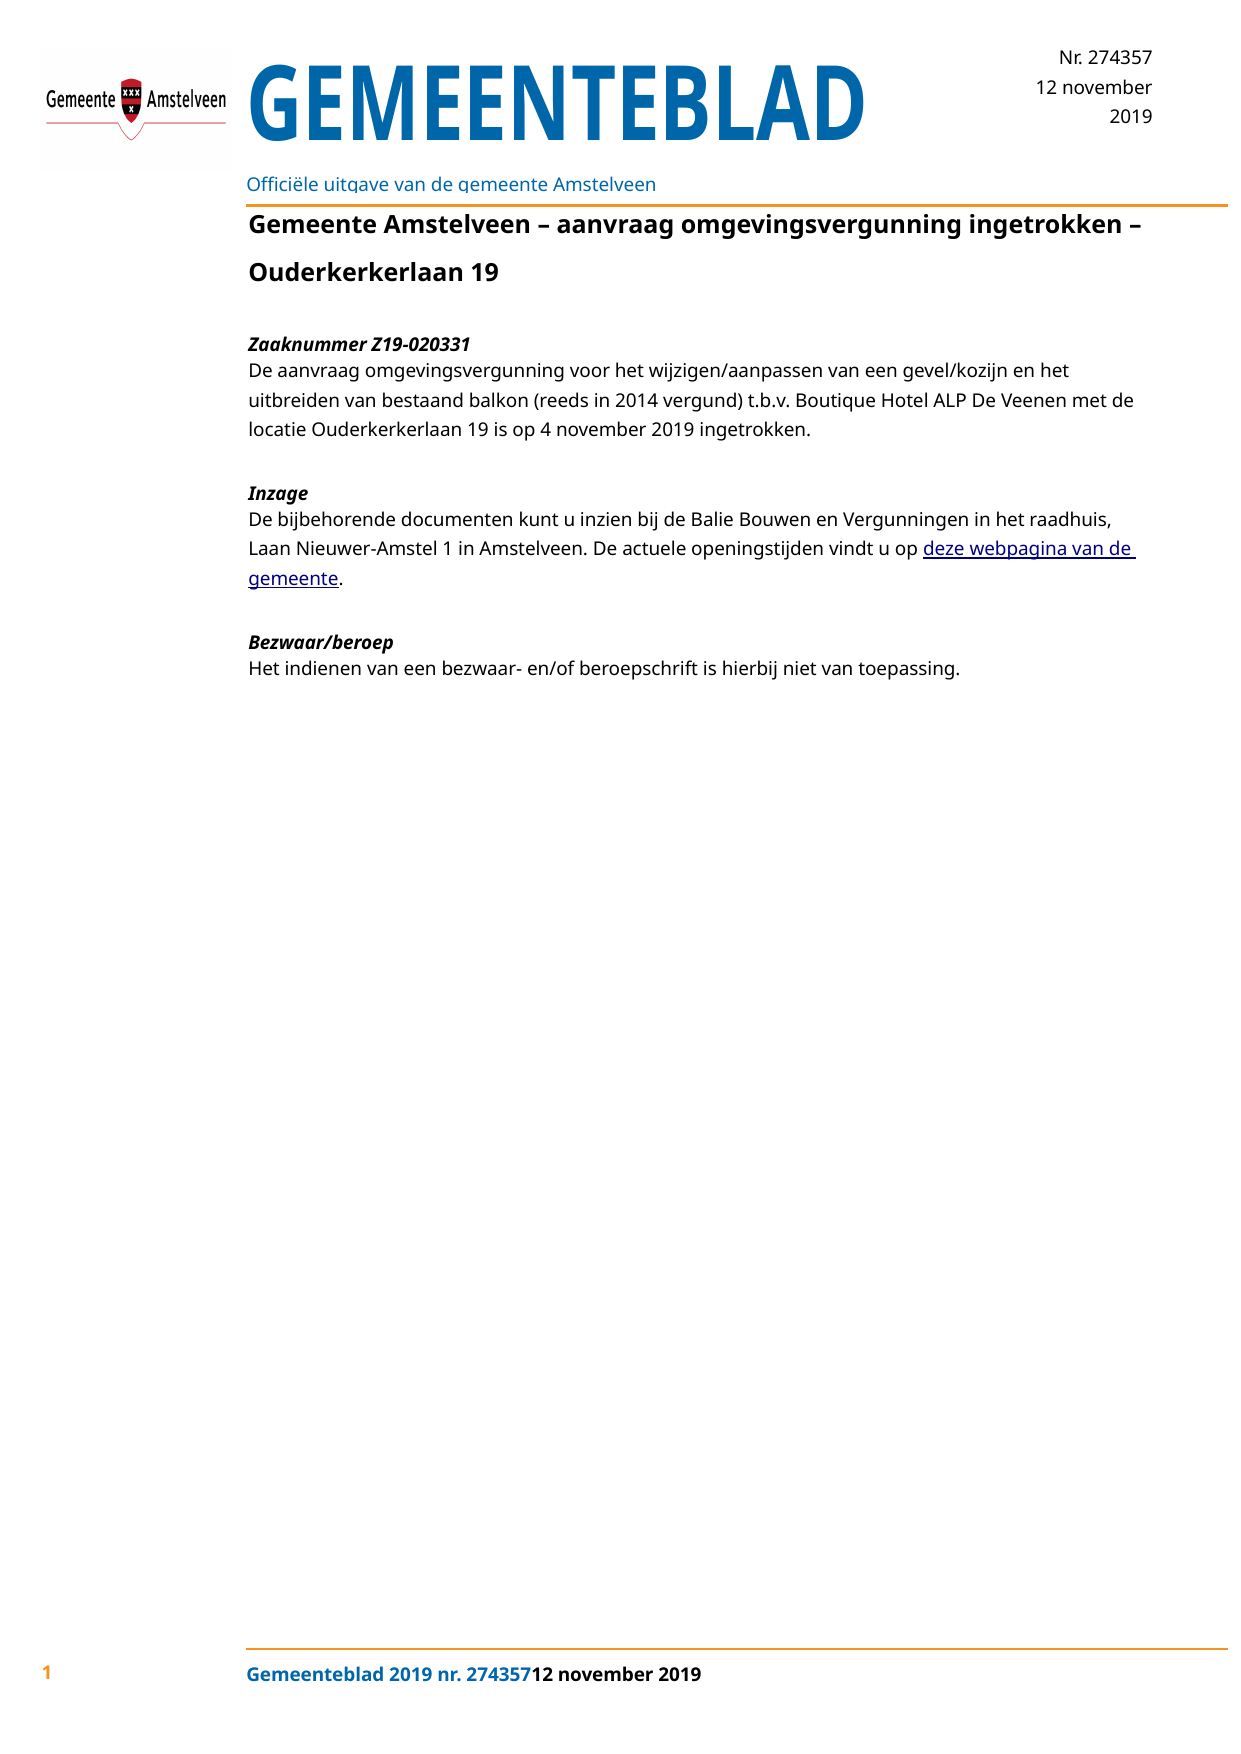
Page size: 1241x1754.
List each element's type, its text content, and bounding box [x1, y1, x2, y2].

text Gemeente Amstelveen – aanvraag omgevingsvergunning ingetrokken – Ouderkerkerlaan 19 [248, 207, 1152, 288]
text De bijbehorende documenten kunt u inzien bij de Balie Bouwen en Vergunningen in het raadhuis, Laan Nieuwer-Amstel 1 in Amstelveen. De actuele openingstijden vindt u op deze webpagina van de gemeente. [248, 506, 1152, 591]
picture [41, 47, 231, 172]
text Inzage [248, 480, 1152, 506]
text De aanvraag omgevingsvergunning voor het wijzigen/aanpassen van een gevel/kozijn en het uitbreiden van bestaand balkon (reeds in 2014 vergund) t.b.v. Boutique Hotel ALP De Veenen met de locatie Ouderkerkerlaan 19 is op 4 november 2019 ingetrokken. [248, 357, 1152, 442]
text Het indienen van een bezwaar- en/of beroepschrift is hierbij niet van toepassing. [248, 655, 1152, 681]
text Bezwaar/beroep [248, 629, 1152, 655]
text Zaaknummer Z19-020331 [248, 331, 1152, 357]
